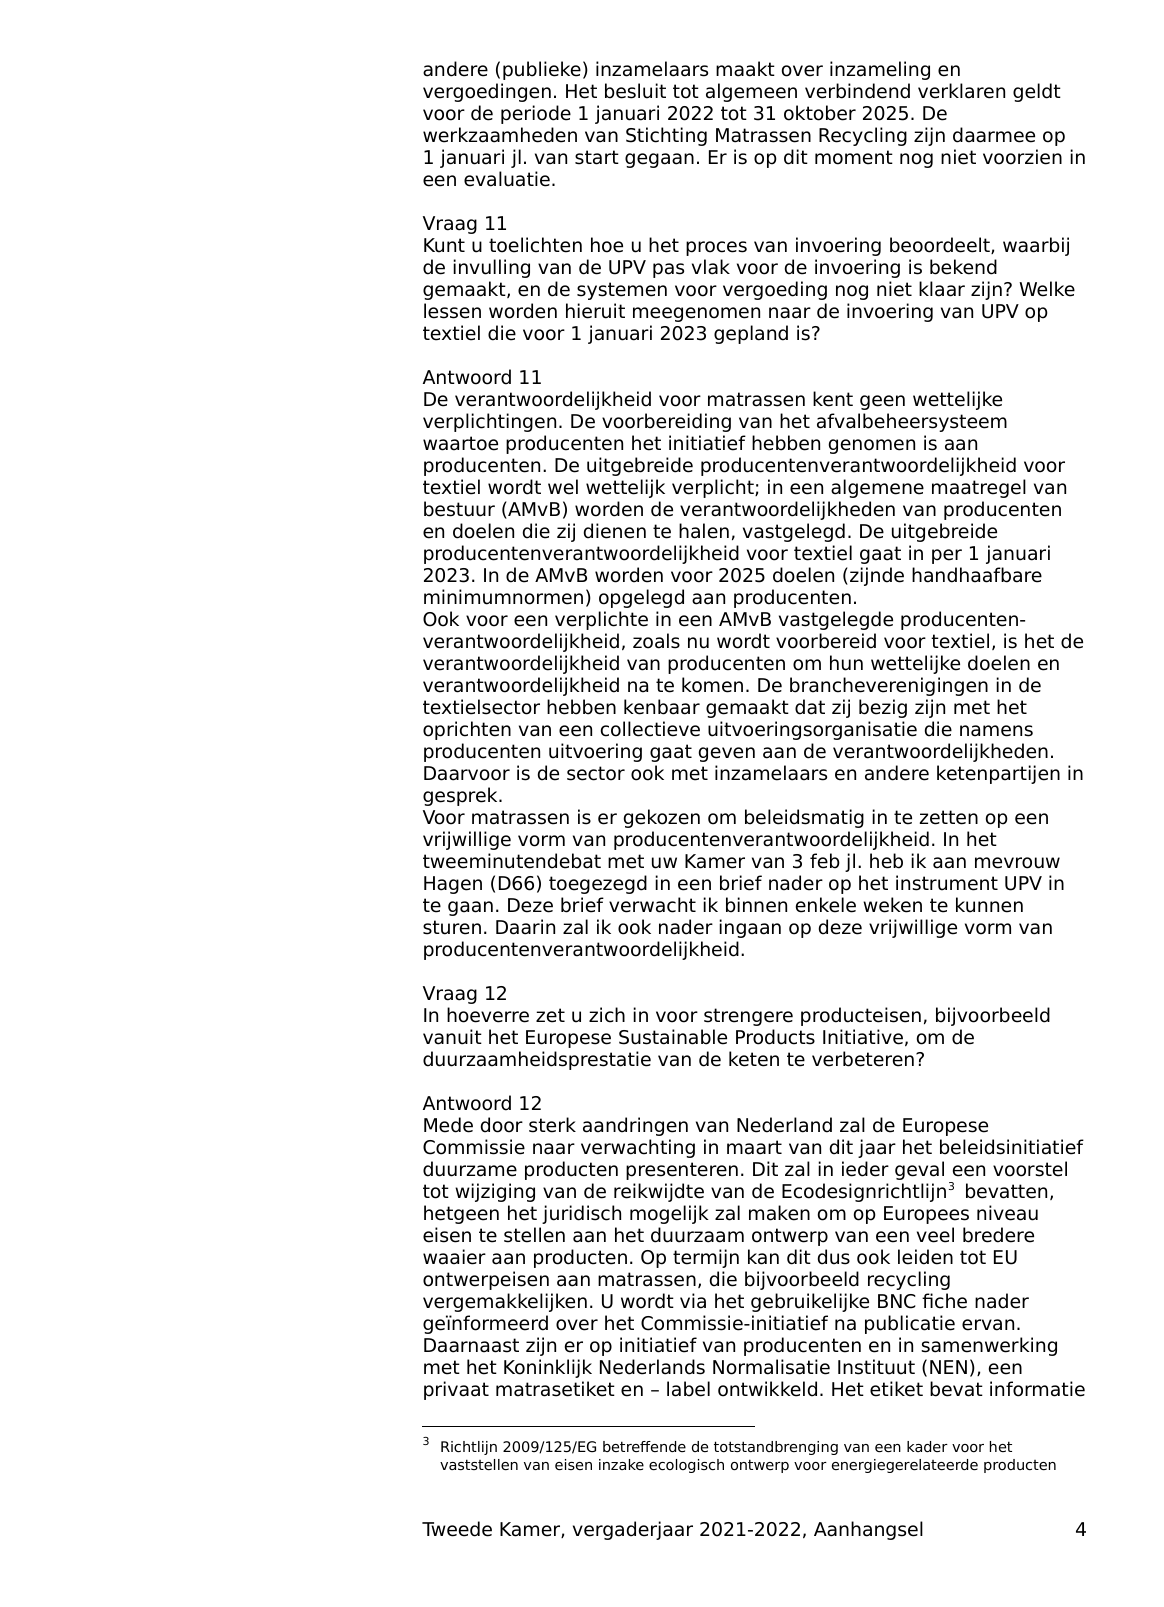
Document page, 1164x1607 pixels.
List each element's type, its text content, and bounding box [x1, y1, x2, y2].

text Daarnaast zijn er op initiatief van producenten en in samenwerking met het Koninklijk Nederlands Normalisatie Instituut (NEN), een privaat matrasetiket en – label ontwikkeld. Het etiket bevat informatie [422, 1335, 1087, 1401]
text Richtlijn 2009/125/EG betreffende de totstandbrenging van een kader voor het vaststellen van eisen inzake ecologisch ontwerp voor energiegerelateerde producten [422, 1435, 1087, 1474]
text Voor matrassen is er gekozen om beleidsmatig in te zetten op een vrijwillige vorm van producentenverantwoordelijkheid. In het tweeminutendebat met uw Kamer van 3 feb jl. heb ik aan mevrouw Hagen (D66) toegezegd in een brief nader op het instrument UPV in te gaan. Deze brief verwacht ik binnen enkele weken te kunnen sturen. Daarin zal ik ook nader ingaan op deze vrijwillige vorm van producentenverantwoordelijkheid. [422, 807, 1087, 961]
text Mede door sterk aandringen van Nederland zal de Europese Commissie naar verwachting in maart van dit jaar het beleidsinitiatief duurzame producten presenteren. Dit zal in ieder geval een voorstel tot wijziging van de reikwijdte van de Ecodesignrichtlijn bevatten, hetgeen het juridisch mogelijk zal maken om op Europees niveau eisen te stellen aan het duurzaam ontwerp van een veel bredere waaier aan producten. Op termijn kan dit dus ook leiden tot EU ontwerpeisen aan matrassen, die bijvoorbeeld recycling vergemakkelijken. U wordt via het gebruikelijke BNC fiche nader geïnformeerd over het Commissie-initiatief na publicatie ervan. [422, 1115, 1087, 1335]
text De verantwoordelijkheid voor matrassen kent geen wettelijke verplichtingen. De voorbereiding van het afvalbeheersysteem waartoe producenten het initiatief hebben genomen is aan producenten. De uitgebreide producentenverantwoordelijkheid voor textiel wordt wel wettelijk verplicht; in een algemene maatregel van bestuur (AMvB) worden de verantwoordelijkheden van producenten en doelen die zij dienen te halen, vastgelegd. De uitgebreide producentenverantwoordelijkheid voor textiel gaat in per 1 januari 2023. In de AMvB worden voor 2025 doelen (zijnde handhaafbare minimumnormen) opgelegd aan producenten. [422, 389, 1087, 609]
text Antwoord 12 [422, 1093, 1087, 1115]
text In hoeverre zet u zich in voor strengere producteisen, bijvoorbeeld vanuit het Europese Sustainable Products Initiative, om de duurzaamheidsprestatie van de keten te verbeteren? [422, 1005, 1087, 1071]
text Vraag 11 [422, 213, 1087, 235]
text Ook voor een verplichte in een AMvB vastgelegde producenten-verantwoordelijkheid, zoals nu wordt voorbereid voor textiel, is het de verantwoordelijkheid van producenten om hun wettelijke doelen en verantwoordelijkheid na te komen. De brancheverenigingen in de textielsector hebben kenbaar gemaakt dat zij bezig zijn met het oprichten van een collectieve uitvoeringsorganisatie die namens producenten uitvoering gaat geven aan de verantwoordelijkheden. Daarvoor is de sector ook met inzamelaars en andere ketenpartijen in gesprek. [422, 609, 1087, 807]
text Vraag 12 [422, 983, 1087, 1005]
text Kunt u toelichten hoe u het proces van invoering beoordeelt, waarbij de invulling van de UPV pas vlak voor de invoering is bekend gemaakt, en de systemen voor vergoeding nog niet klaar zijn? Welke lessen worden hieruit meegenomen naar de invoering van UPV op textiel die voor 1 januari 2023 gepland is? [422, 235, 1087, 345]
text Antwoord 11 [422, 367, 1087, 389]
text andere (publieke) inzamelaars maakt over inzameling en vergoedingen. Het besluit tot algemeen verbindend verklaren geldt voor de periode 1 januari 2022 tot 31 oktober 2025. De werkzaamheden van Stichting Matrassen Recycling zijn daarmee op 1 januari jl. van start gegaan. Er is op dit moment nog niet voorzien in een evaluatie. [422, 59, 1087, 191]
